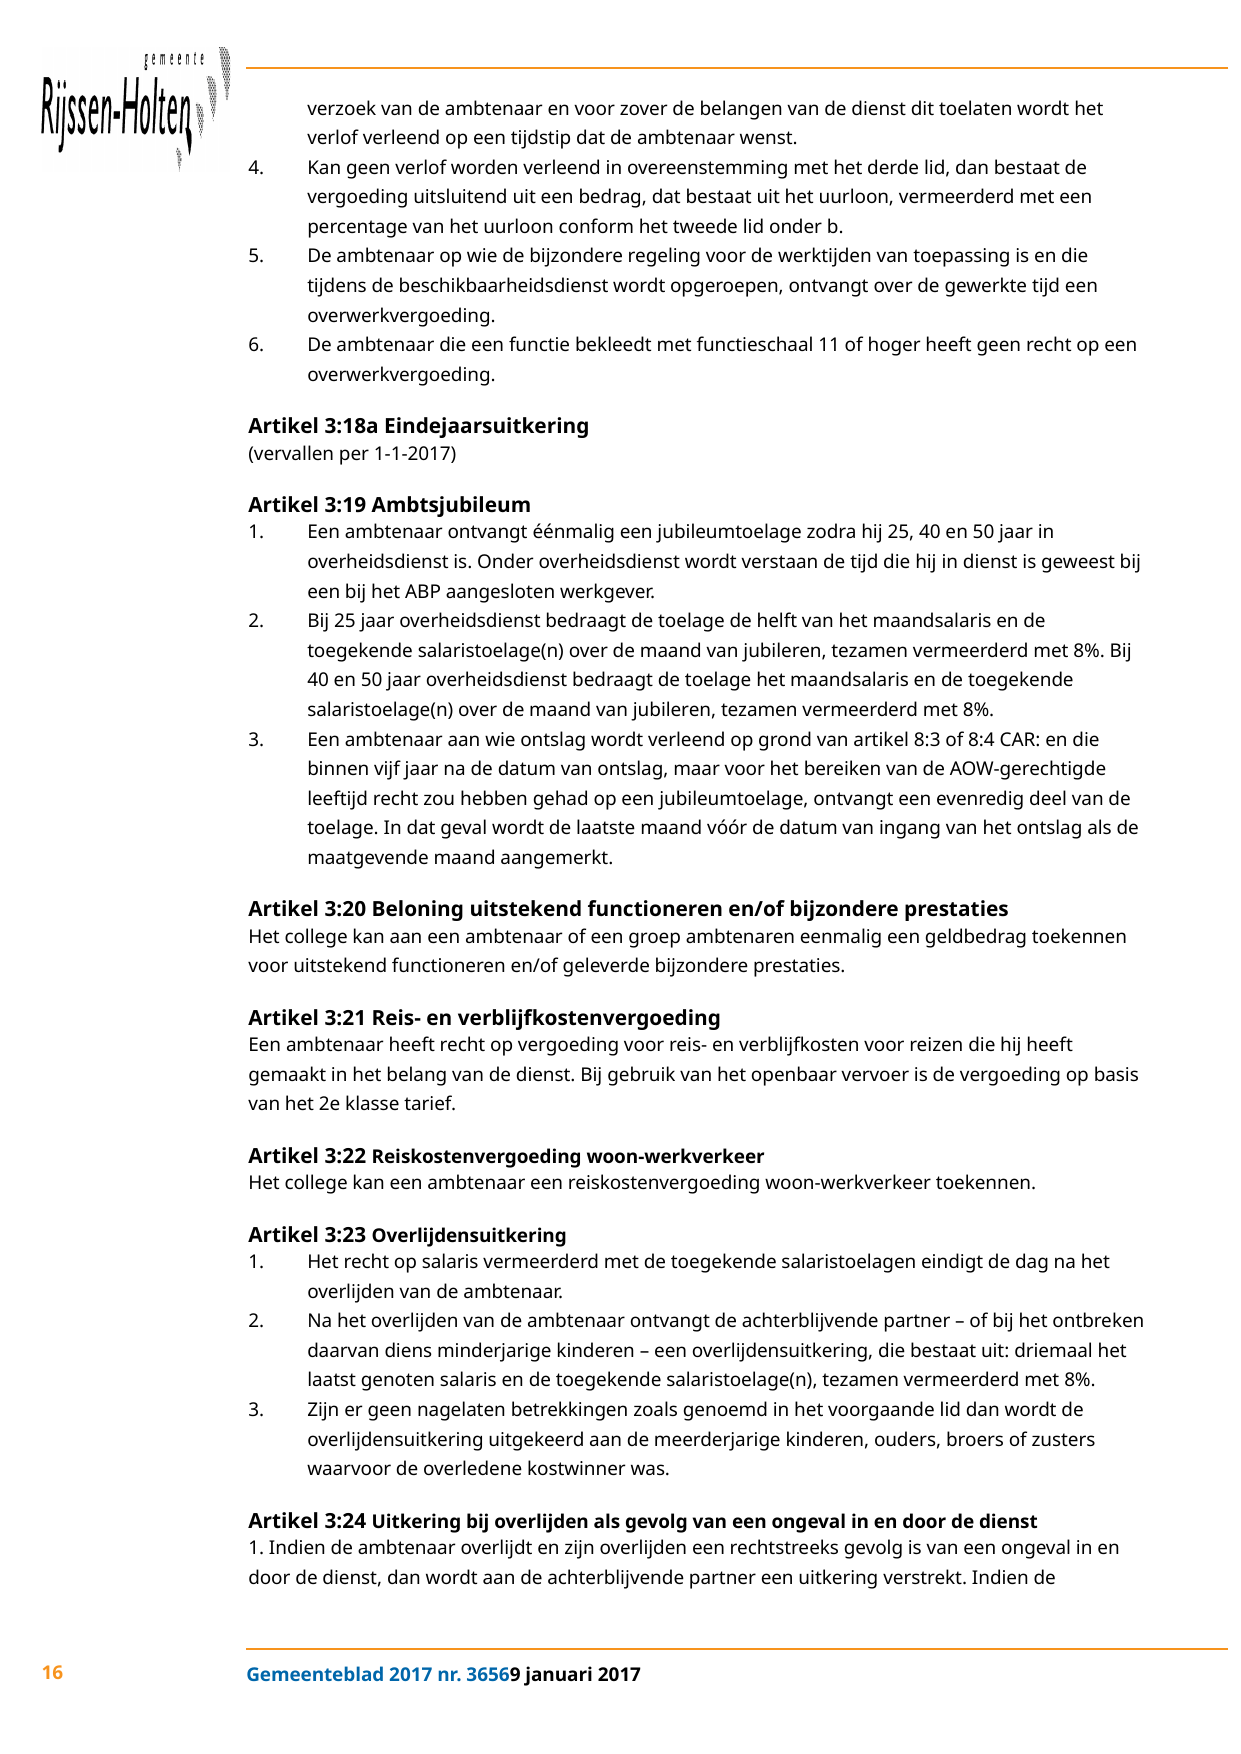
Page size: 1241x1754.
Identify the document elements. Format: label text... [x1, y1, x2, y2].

list Kan geen verlof worden verleend in overeenstemming met het derde lid, dan bestaat de vergoeding uitsluitend uit een bedrag, dat bestaat uit het uurloon, vermeerderd met een percentage van het uurloon conform het tweede lid onder b. [248, 154, 1152, 239]
list Een ambtenaar ontvangt éénmalig een jubileumtoelage zodra hij 25, 40 en 50 jaar in overheidsdienst is. Onder overheidsdienst wordt verstaan de tijd die hij in dienst is geweest bij een bij het ABP aangesloten werkgever. [248, 519, 1152, 604]
text (vervallen per 1-1-2017) [248, 440, 1152, 466]
text Artikel 3:24 Uitkering bij overlijden als gevolg van een ongeval in en door de dienst [248, 1506, 1152, 1534]
list Bij 25 jaar overheidsdienst bedraagt de toelage de helft van het maandsalaris en de toegekende salaristoelage(n) over de maand van jubileren, tezamen vermeerderd met 8%. Bij 40 en 50 jaar overheidsdienst bedraagt de toelage het maandsalaris en de toegekende salaristoelage(n) over de maand van jubileren, tezamen vermeerderd met 8%. [248, 607, 1152, 722]
list Een ambtenaar aan wie ontslag wordt verleend op grond van artikel 8:3 of 8:4 CAR: en die binnen vijf jaar na de datum van ontslag, maar voor het bereiken van de AOW-gerechtigde leeftijd recht zou hebben gehad op een jubileumtoelage, ontvangt een evenredig deel van de toelage. In dat geval wordt de laatste maand vóór de datum van ingang van het ontslag als de maatgevende maand aangemerkt. [248, 726, 1152, 870]
list verzoek van de ambtenaar en voor zover de belangen van de dienst dit toelaten wordt het verlof verleend op een tijdstip dat de ambtenaar wenst. [248, 95, 1152, 150]
text Artikel 3:22 Reiskostenvergoeding woon-werkverkeer [248, 1141, 1152, 1169]
text Artikel 3:20 Beloning uitstekend functioneren en/of bijzondere prestaties [248, 894, 1152, 923]
text Artikel 3:21 Reis- en verblijfkostenvergoeding [248, 1003, 1152, 1031]
text 1. Indien de ambtenaar overlijdt en zijn overlijden een rechtstreeks gevolg is van een ongeval in en door de dienst, dan wordt aan de achterblijvende partner een uitkering verstrekt. Indien de [248, 1534, 1152, 1589]
list Zijn er geen nagelaten betrekkingen zoals genoemd in het voorgaande lid dan wordt de overlijdensuitkering uitgekeerd aan de meerderjarige kinderen, ouders, broers of zusters waarvoor de overledene kostwinner was. [248, 1396, 1152, 1481]
text Het college kan een ambtenaar een reiskostenvergoeding woon-werkverkeer toekennen. [248, 1169, 1152, 1195]
list Na het overlijden van de ambtenaar ontvangt de achterblijvende partner – of bij het ontbreken daarvan diens minderjarige kinderen – een overlijdensuitkering, die bestaat uit: driemaal het laatst genoten salaris en de toegekende salaristoelage(n), tezamen vermeerderd met 8%. [248, 1307, 1152, 1392]
list Het recht op salaris vermeerderd met de toegekende salaristoelagen eindigt de dag na het overlijden van de ambtenaar. [248, 1248, 1152, 1304]
list De ambtenaar die een functie bekleedt met functieschaal 11 of hoger heeft geen recht op een overwerkvergoeding. [248, 331, 1152, 387]
text Artikel 3:19 Ambtsjubileum [248, 490, 1152, 519]
picture [41, 47, 231, 172]
text Artikel 3:18a Eindejaarsuitkering [248, 411, 1152, 440]
text Het college kan aan een ambtenaar of een groep ambtenaren eenmalig een geldbedrag toekennen voor uitstekend functioneren en/of geleverde bijzondere prestaties. [248, 923, 1152, 978]
list De ambtenaar op wie de bijzondere regeling voor de werktijden van toepassing is en die tijdens de beschikbaarheidsdienst wordt opgeroepen, ontvangt over de gewerkte tijd een overwerkvergoeding. [248, 243, 1152, 328]
text Een ambtenaar heeft recht op vergoeding voor reis- en verblijfkosten voor reizen die hij heeft gemaakt in het belang van de dienst. Bij gebruik van het openbaar vervoer is de vergoeding op basis van het 2e klasse tarief. [248, 1031, 1152, 1116]
text Artikel 3:23 Overlijdensuitkering [248, 1220, 1152, 1248]
